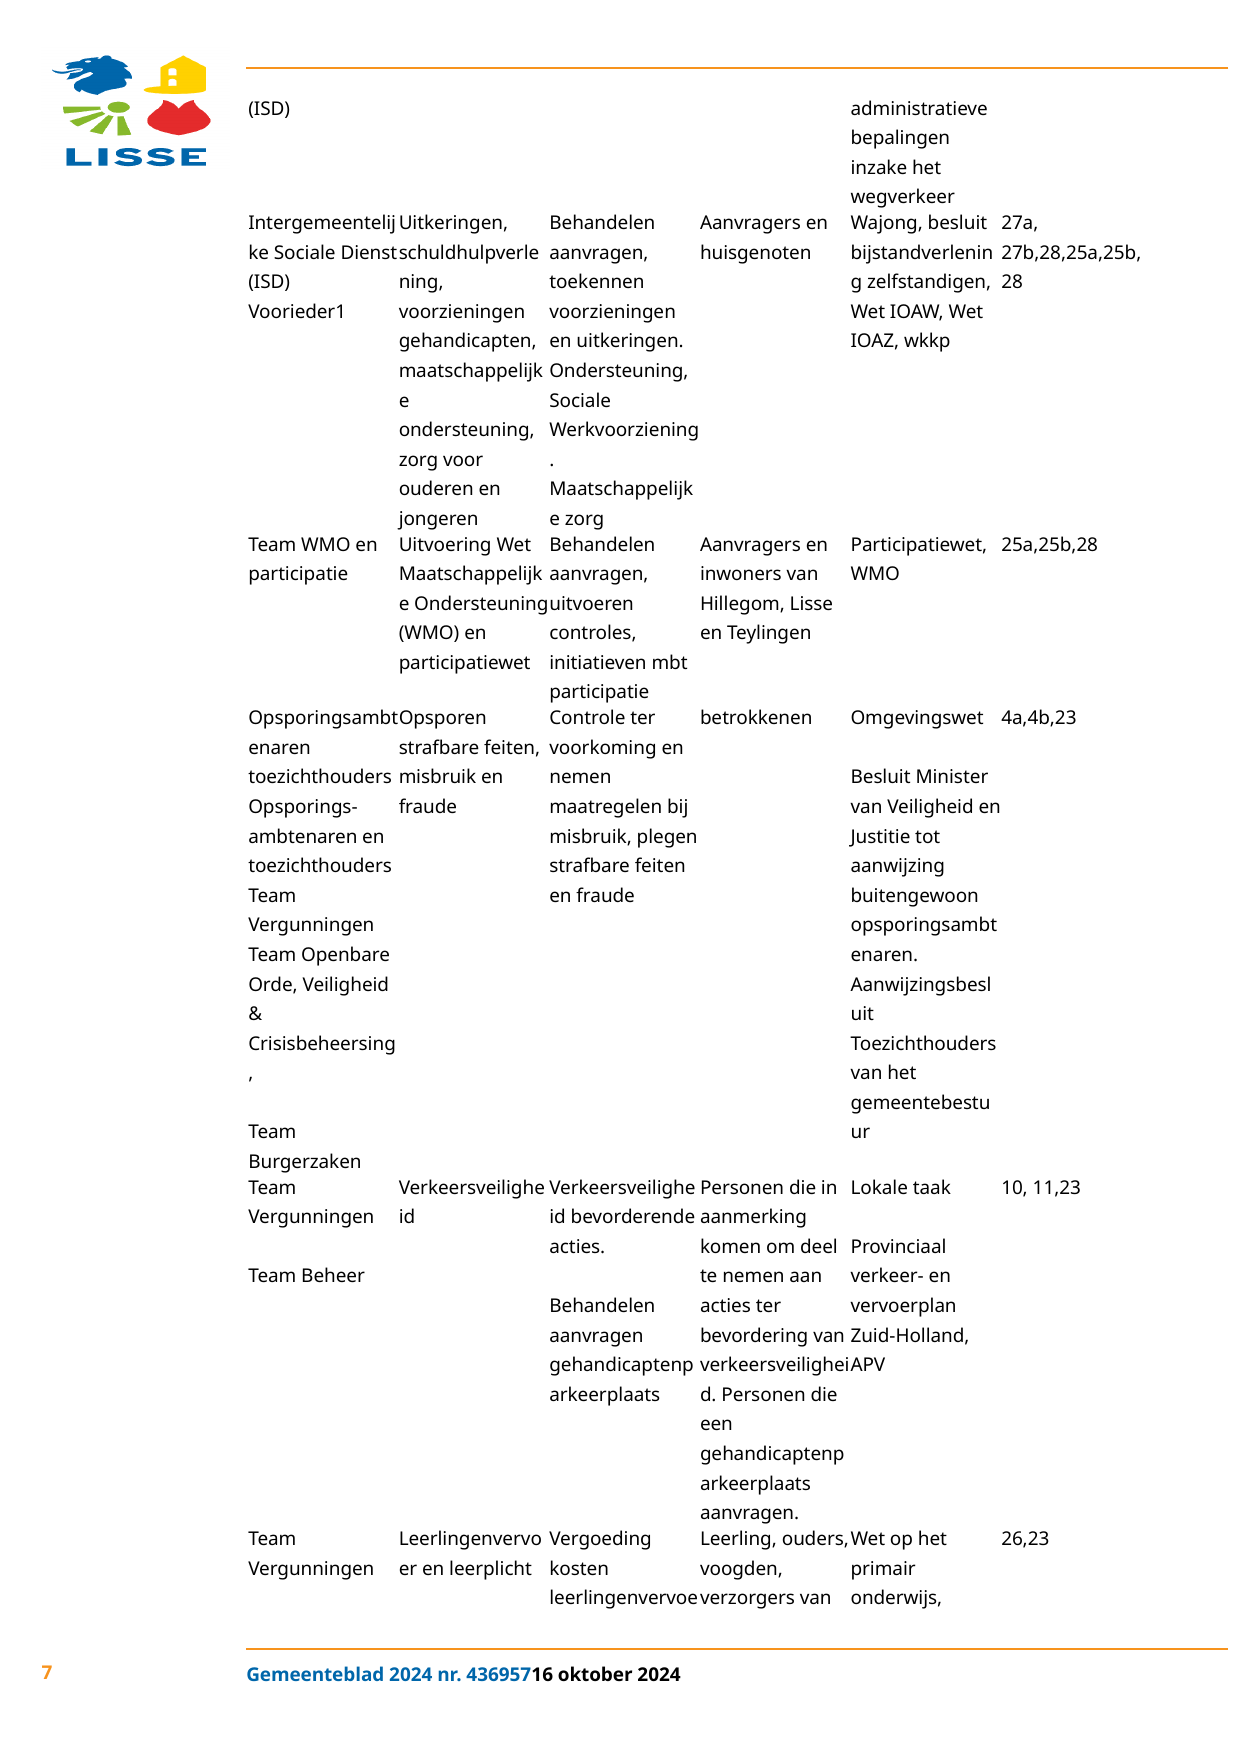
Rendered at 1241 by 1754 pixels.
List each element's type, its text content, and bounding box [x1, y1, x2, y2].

table_cell [399, 95, 549, 209]
table_cell [1001, 95, 1152, 209]
table_cell Behandelen aanvragen, uitvoeren controles, initiatieven mbt participatie [549, 531, 700, 704]
table_cell 27a, 27b,28,25a,25b,28 [1001, 209, 1152, 531]
table_cell Uitkeringen, schuldhulpverlening, voorzieningen gehandicapten, maatschappelijke ondersteuning, zorg voor ouderen en jongeren [399, 209, 549, 531]
table_cell Participatiewet, WMO [850, 531, 1001, 704]
table_cell Verkeersveiligheid bevorderende acties. Behandelen aanvragen gehandicaptenparkeerplaats [549, 1174, 700, 1525]
table_cell Uitvoering Wet Maatschappelijke Ondersteuning (WMO) en participatiewet [399, 531, 549, 704]
table_cell Aanvragers en huisgenoten [700, 209, 850, 531]
table_cell Personen die in aanmerking komen om deel te nemen aan acties ter bevordering van verkeersveiligheid. Personen die een gehandicaptenparkeerplaats aanvragen. [700, 1174, 850, 1525]
table_cell Behandelen aanvragen, toekennen voorzieningen en uitkeringen. Ondersteuning, Sociale Werkvoorziening. Maatschappelijke zorg [549, 209, 700, 531]
table_cell 10, 11,23 [1001, 1174, 1152, 1525]
table_cell Wet op het primair onderwijs, [850, 1525, 1001, 1610]
table_cell Leerling, ouders, voogden, verzorgers van [700, 1525, 850, 1610]
table_cell betrokkenen [700, 705, 850, 1174]
table_cell 4a,4b,23 [1001, 705, 1152, 1174]
table_cell administratieve bepalingen inzake het wegverkeer [850, 95, 1001, 209]
table_cell 25a,25b,28 [1001, 531, 1152, 704]
table_cell Lokale taak Provinciaal verkeer- en vervoerplan Zuid-Holland, APV [850, 1174, 1001, 1525]
table_cell Verkeersveiligheid [399, 1174, 549, 1525]
table_cell [549, 95, 700, 209]
picture [41, 47, 231, 172]
table_cell Opsporen strafbare feiten, misbruik en fraude [399, 705, 549, 1174]
table_cell [700, 95, 850, 209]
table_cell Controle ter voorkoming en nemen maatregelen bij misbruik, plegen strafbare feiten en fraude [549, 705, 700, 1174]
table_cell Aanvragers en inwoners van Hillegom, Lisse en Teylingen [700, 531, 850, 704]
table_cell Wajong, besluit bijstandverlening zelfstandigen, Wet IOAW, Wet IOAZ, wkkp [850, 209, 1001, 531]
table_cell (ISD) [248, 95, 398, 209]
table_cell Opsporingsambtenaren toezichthouders Opsporings-ambtenaren en toezichthouders Team Vergunningen Team Openbare Orde, Veiligheid & Crisisbeheersing, Team Burgerzaken [248, 705, 398, 1174]
table_cell Intergemeentelijke Sociale Dienst (ISD) Voorieder1 [248, 209, 398, 531]
table_cell Omgevingswet Besluit Minister van Veiligheid en Justitie tot aanwijzing buitengewoon opsporingsambtenaren. Aanwijzingsbesluit Toezichthouders van het gemeentebestuur [850, 705, 1001, 1174]
table_cell 26,23 [1001, 1525, 1152, 1610]
table_cell Team Vergunningen Team Beheer [248, 1174, 398, 1525]
table_cell Team Vergunningen [248, 1525, 398, 1610]
table_cell Leerlingenvervoer en leerplicht [399, 1525, 549, 1610]
table_cell Team WMO en participatie [248, 531, 398, 704]
table_cell Vergoeding kosten leerlingenvervoe [549, 1525, 700, 1610]
